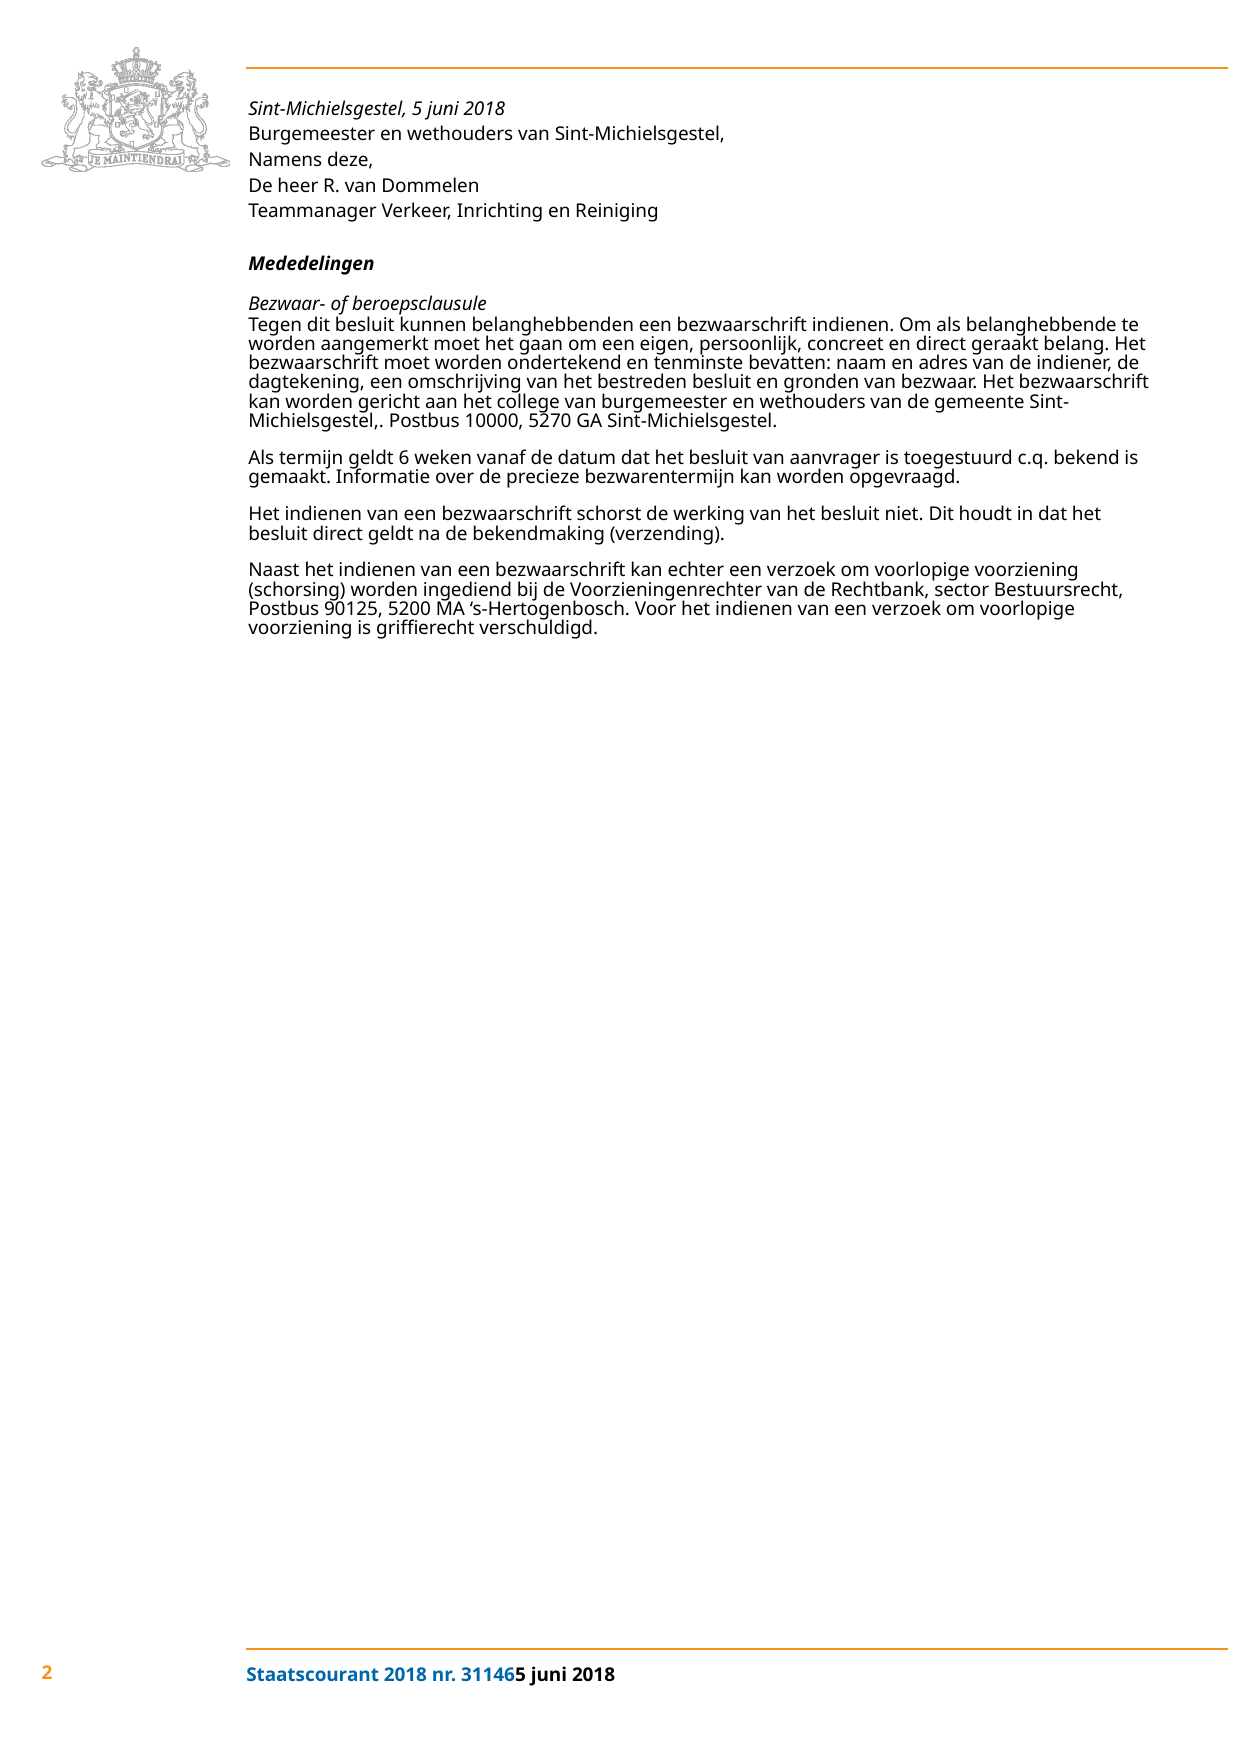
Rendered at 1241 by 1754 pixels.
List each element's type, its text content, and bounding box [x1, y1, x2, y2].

text Als termijn geldt 6 weken vanaf de datum dat het besluit van aanvrager is toegestuurd c.q. bekend is gemaakt. Informatie over de precieze bezwarentermijn kan worden opgevraagd. [248, 449, 1152, 487]
text Teammanager Verkeer, Inrichting en Reiniging [248, 198, 1152, 223]
text Mededelingen [248, 251, 1152, 276]
text Bezwaar- of beroepsclausule [248, 290, 1152, 316]
picture [41, 47, 231, 172]
text Tegen dit besluit kunnen belanghebbenden een bezwaarschrift indienen. Om als belanghebbende te worden aangemerkt moet het gaan om een eigen, persoonlijk, concreet en direct geraakt belang. Het bezwaarschrift moet worden ondertekend en tenminste bevatten: naam en adres van de indiener, de dagtekening, een omschrijving van het bestreden besluit en gronden van bezwaar. Het bezwaarschrift kan worden gericht aan het college van burgemeester en wethouders van de gemeente Sint-Michielsgestel,. Postbus 10000, 5270 GA Sint-Michielsgestel. [248, 316, 1152, 431]
text Sint-Michielsgestel, 5 juni 2018 [248, 95, 1152, 121]
text Burgemeester en wethouders van Sint-Michielsgestel, [248, 121, 1152, 146]
text Naast het indienen van een bezwaarschrift kan echter een verzoek om voorlopige voorziening (schorsing) worden ingediend bij de Voorzieningenrechter van de Rechtbank, sector Bestuursrecht, Postbus 90125, 5200 MA ‘s-Hertogenbosch. Voor het indienen van een verzoek om voorlopige voorziening is griffierecht verschuldigd. [248, 561, 1152, 638]
text De heer R. van Dommelen [248, 172, 1152, 198]
text Namens deze, [248, 146, 1152, 172]
text Het indienen van een bezwaarschrift schorst de werking van het besluit niet. Dit houdt in dat het besluit direct geldt na de bekendmaking (verzending). [248, 505, 1152, 544]
